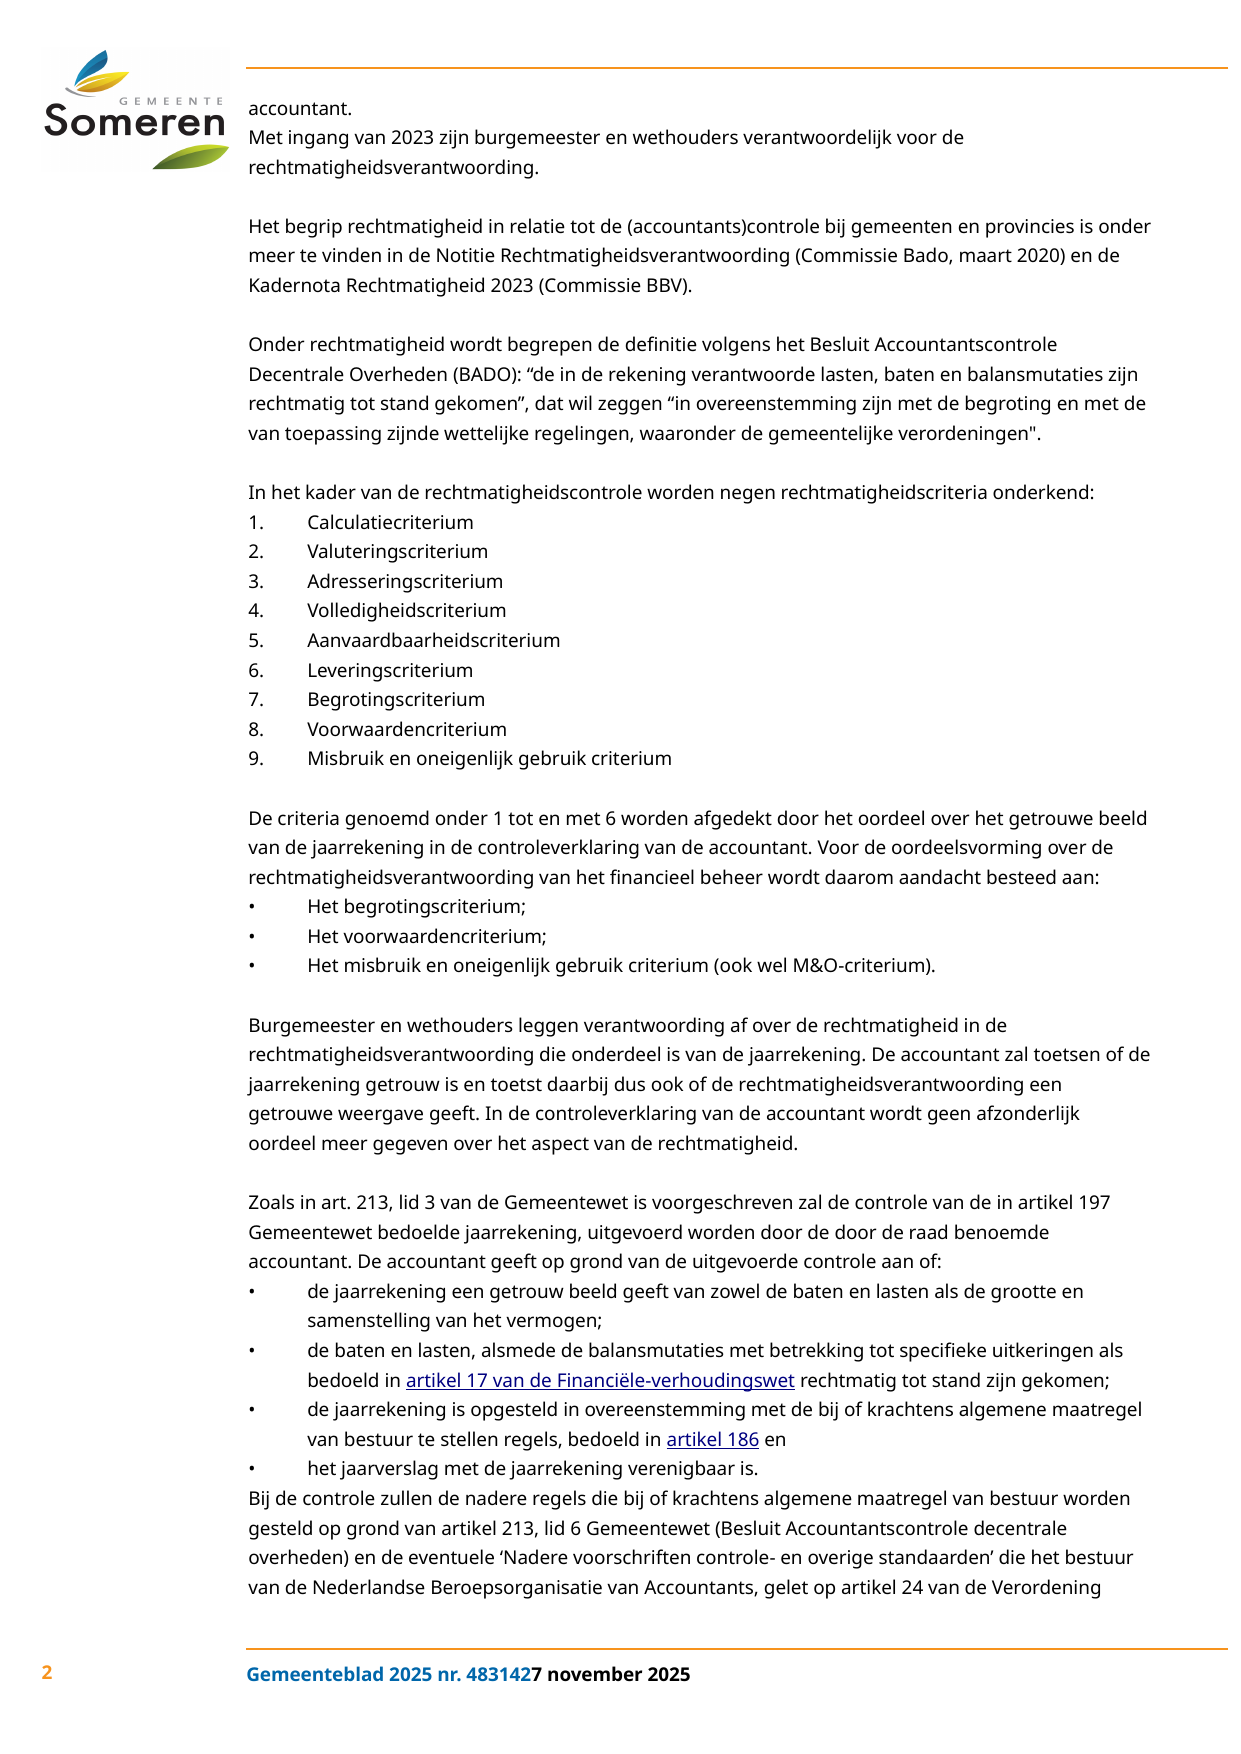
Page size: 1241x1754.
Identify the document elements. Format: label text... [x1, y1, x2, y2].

list de baten en lasten, alsmede de balansmutaties met betrekking tot specifieke uitkeringen als bedoeld in artikel 17 van de Financiële-verhoudingswet rechtmatig tot stand zijn gekomen; [248, 1337, 1152, 1393]
text De criteria genoemd onder 1 tot en met 6 worden afgedekt door het oordeel over het getrouwe beeld van de jaarrekening in de controleverklaring van de accountant. Voor de oordeelsvorming over de rechtmatigheidsverantwoording van het financieel beheer wordt daarom aandacht besteed aan: [248, 805, 1152, 890]
list Het begrotingscriterium; [248, 893, 1152, 919]
text Onder rechtmatigheid wordt begrepen de definitie volgens het Besluit Accountantscontrole Decentrale Overheden (BADO): “de in de rekening verantwoorde lasten, baten en balansmutaties zijn rechtmatig tot stand gekomen”, dat wil zeggen “in overeenstemming zijn met de begroting en met de van toepassing zijnde wettelijke regelingen, waaronder de gemeentelijke verordeningen". [248, 331, 1152, 446]
list Het misbruik en oneigenlijk gebruik criterium (ook wel M&O-criterium). [248, 953, 1152, 978]
list Misbruik en oneigenlijk gebruik criterium [248, 746, 1152, 771]
text In het kader van de rechtmatigheidscontrole worden negen rechtmatigheidscriteria onderkend: [248, 479, 1152, 505]
list Voorwaardencriterium [248, 716, 1152, 742]
list de jaarrekening is opgesteld in overeenstemming met de bij of krachtens algemene maatregel van bestuur te stellen regels, bedoeld in artikel 186 en [248, 1396, 1152, 1452]
list Valuteringscriterium [248, 538, 1152, 564]
list Calculatiecriterium [248, 509, 1152, 535]
list de jaarrekening een getrouw beeld geeft van zowel de baten en lasten als de grootte en samenstelling van het vermogen; [248, 1278, 1152, 1333]
text Zoals in art. 213, lid 3 van de Gemeentewet is voorgeschreven zal de controle van de in artikel 197 Gemeentewet bedoelde jaarrekening, uitgevoerd worden door de door de raad benoemde accountant. De accountant geeft op grond van de uitgevoerde controle aan of: [248, 1189, 1152, 1274]
text Bij de controle zullen de nadere regels die bij of krachtens algemene maatregel van bestuur worden gesteld op grond van artikel 213, lid 6 Gemeentewet (Besluit Accountantscontrole decentrale overheden) en de eventuele ‘Nadere voorschriften controle- en overige standaarden’ die het bestuur van de Nederlandse Beroepsorganisatie van Accountants, gelet op artikel 24 van de Verordening [248, 1485, 1152, 1600]
list het jaarverslag met de jaarrekening verenigbaar is. [248, 1456, 1152, 1481]
list Volledigheidscriterium [248, 598, 1152, 623]
text Het begrip rechtmatigheid in relatie tot de (accountants)controle bij gemeenten en provincies is onder meer te vinden in de Notitie Rechtmatigheidsverantwoording (Commissie Bado, maart 2020) en de Kadernota Rechtmatigheid 2023 (Commissie BBV). [248, 213, 1152, 298]
text Met ingang van 2023 zijn burgemeester en wethouders verantwoordelijk voor de rechtmatigheidsverantwoording. [248, 124, 1152, 180]
list Adresseringscriterium [248, 568, 1152, 594]
list Leveringscriterium [248, 657, 1152, 683]
text Burgemeester en wethouders leggen verantwoording af over de rechtmatigheid in de rechtmatigheidsverantwoording die onderdeel is van de jaarrekening. De accountant zal toetsen of de jaarrekening getrouw is en toetst daarbij dus ook of de rechtmatigheidsverantwoording een getrouwe weergave geeft. In de controleverklaring van de accountant wordt geen afzonderlijk oordeel meer gegeven over het aspect van de rechtmatigheid. [248, 1012, 1152, 1156]
list Aanvaardbaarheidscriterium [248, 627, 1152, 653]
list Het voorwaardencriterium; [248, 923, 1152, 949]
text accountant. [248, 95, 1152, 121]
picture [41, 47, 231, 172]
list Begrotingscriterium [248, 686, 1152, 712]
